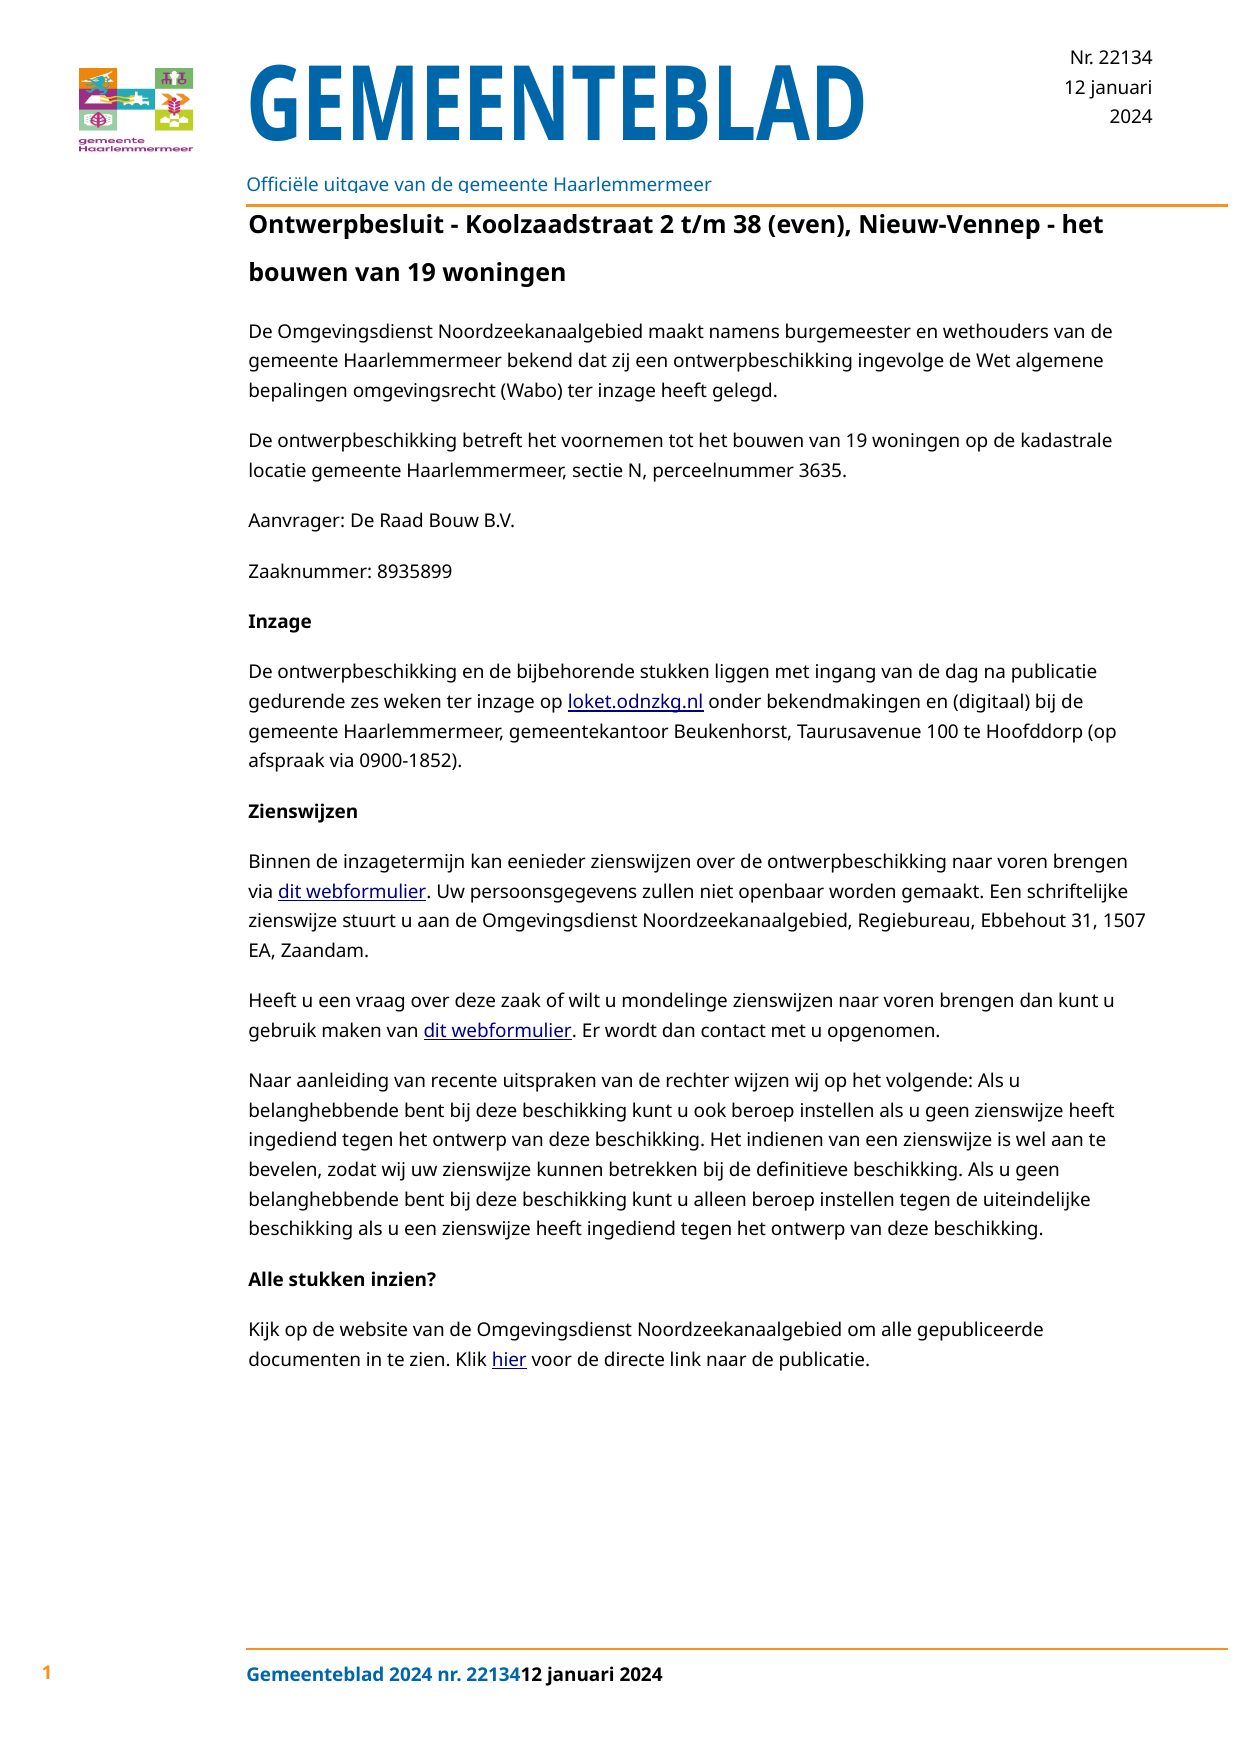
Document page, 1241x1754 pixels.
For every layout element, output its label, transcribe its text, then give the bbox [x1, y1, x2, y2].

text Naar aanleiding van recente uitspraken van de rechter wijzen wij op het volgende: Als u belanghebbende bent bij deze beschikking kunt u ook beroep instellen als u geen zienswijze heeft ingediend tegen het ontwerp van deze beschikking. Het indienen van een zienswijze is wel aan te bevelen, zodat wij uw zienswijze kunnen betrekken bij de definitieve beschikking. Als u geen belanghebbende bent bij deze beschikking kunt u alleen beroep instellen tegen de uiteindelijke beschikking als u een zienswijze heeft ingediend tegen het ontwerp van deze beschikking. [248, 1067, 1152, 1241]
text Binnen de inzagetermijn kan eenieder zienswijzen over de ontwerpbeschikking naar voren brengen via dit webformulier. Uw persoonsgegevens zullen niet openbaar worden gemaakt. Een schriftelijke zienswijze stuurt u aan de Omgevingsdienst Noordzeekanaalgebied, Regiebureau, Ebbehout 31, 1507 EA, Zaandam. [248, 848, 1152, 963]
text Inzage [248, 608, 1152, 634]
text De ontwerpbeschikking betreft het voornemen tot het bouwen van 19 woningen op de kadastrale locatie gemeente Haarlemmermeer, sectie N, perceelnummer 3635. [248, 427, 1152, 483]
text Zaaknummer: 8935899 [248, 558, 1152, 584]
text Zienswijzen [248, 798, 1152, 824]
text Aanvrager: De Raad Bouw B.V. [248, 507, 1152, 533]
text Kijk op de website van de Omgevingsdienst Noordzeekanaalgebied om alle gepubliceerde documenten in te zien. Klik hier voor de directe link naar de publicatie. [248, 1316, 1152, 1372]
picture [41, 47, 231, 172]
text De Omgevingsdienst Noordzeekanaalgebied maakt namens burgemeester en wethouders van de gemeente Haarlemmermeer bekend dat zij een ontwerpbeschikking ingevolge de Wet algemene bepalingen omgevingsrecht (Wabo) ter inzage heeft gelegd. [248, 318, 1152, 403]
text De ontwerpbeschikking en de bijbehorende stukken liggen met ingang van de dag na publicatie gedurende zes weken ter inzage op loket.odnzkg.nl onder bekendmakingen en (digitaal) bij de gemeente Haarlemmermeer, gemeentekantoor Beukenhorst, Taurusavenue 100 te Hoofddorp (op afspraak via 0900-1852). [248, 659, 1152, 773]
text Alle stukken inzien? [248, 1266, 1152, 1292]
text Ontwerpbesluit - Koolzaadstraat 2 t/m 38 (even), Nieuw-Vennep - het bouwen van 19 woningen [248, 207, 1152, 288]
text Heeft u een vraag over deze zaak of wilt u mondelinge zienswijzen naar voren brengen dan kunt u gebruik maken van dit webformulier. Er wordt dan contact met u opgenomen. [248, 987, 1152, 1043]
